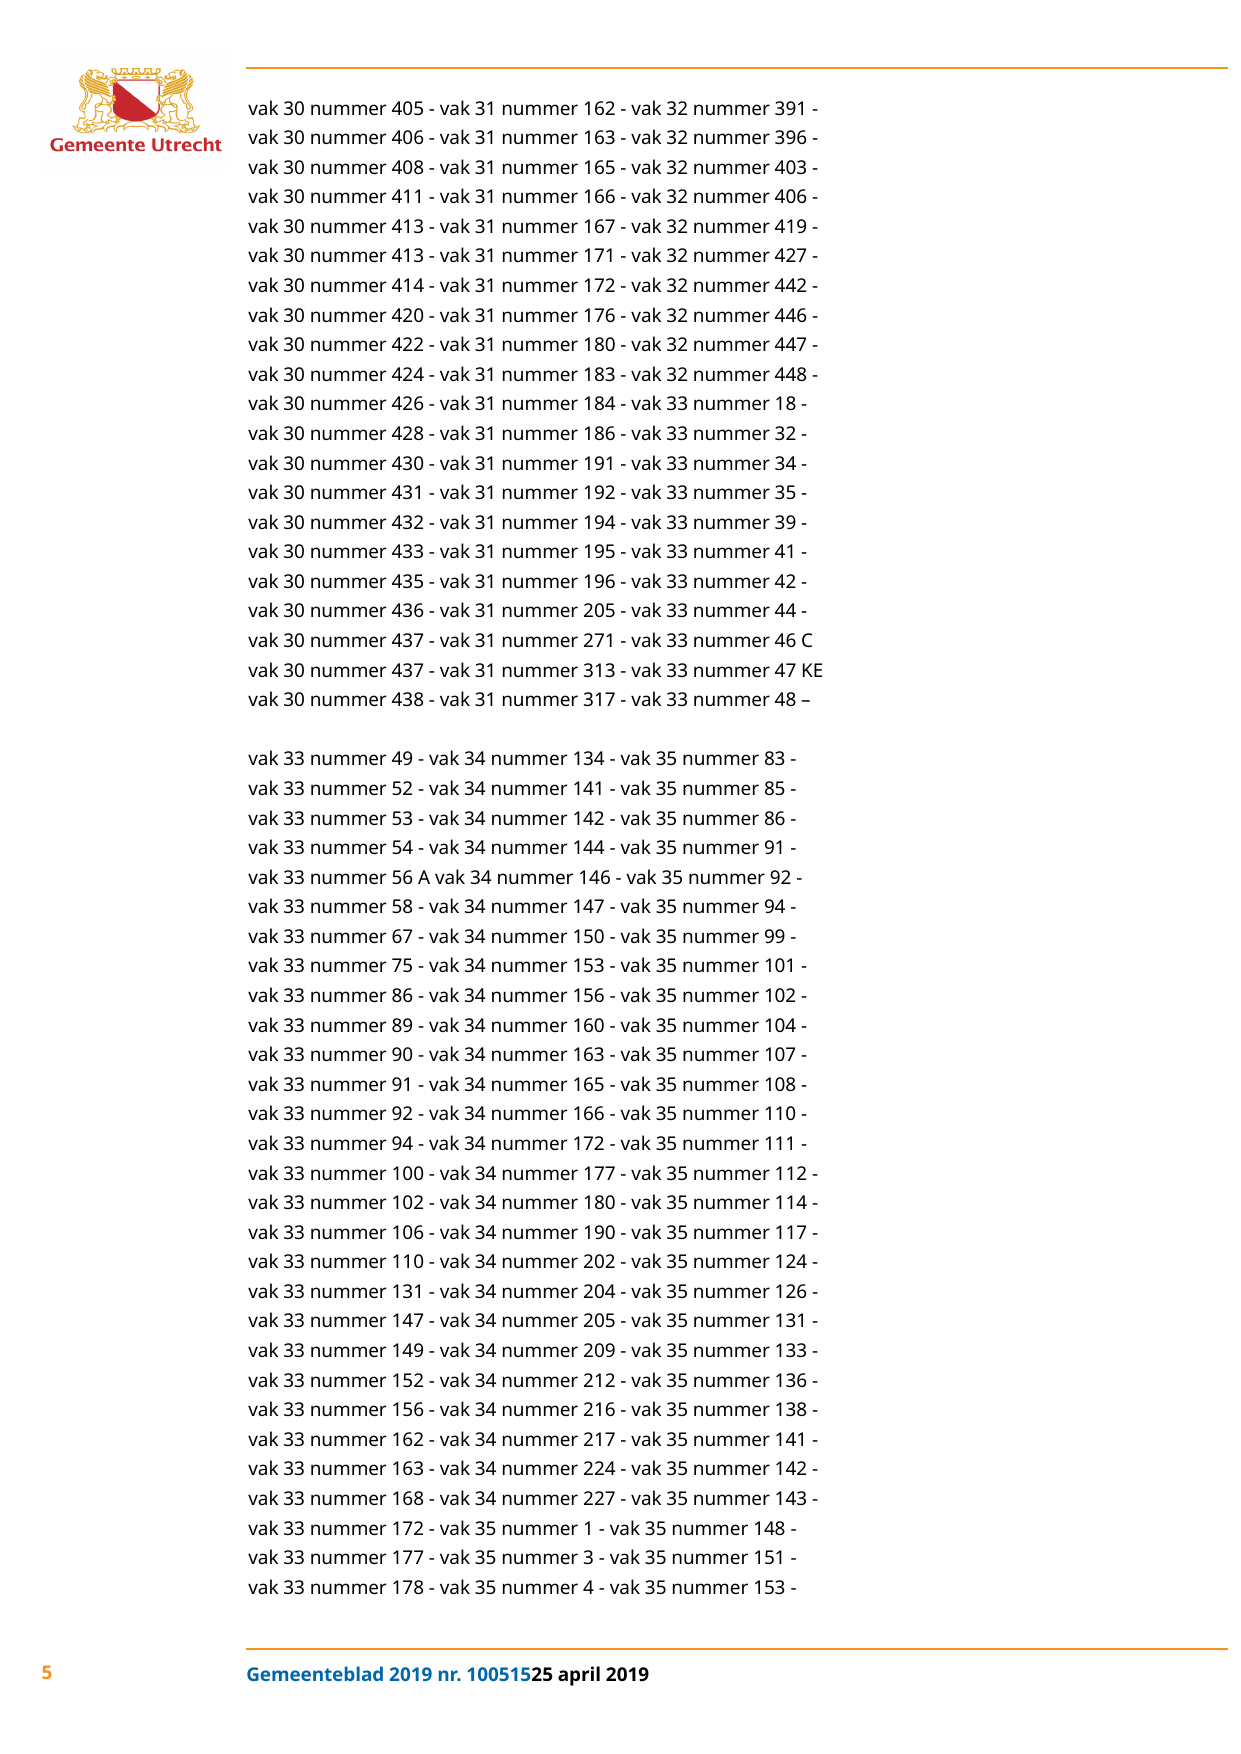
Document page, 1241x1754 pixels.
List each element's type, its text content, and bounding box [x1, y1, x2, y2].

text vak 30 nummer 413 - vak 31 nummer 167 - vak 32 nummer 419 - [248, 213, 1152, 239]
text vak 30 nummer 437 - vak 31 nummer 271 - vak 33 nummer 46 C [248, 627, 1152, 653]
text vak 30 nummer 414 - vak 31 nummer 172 - vak 32 nummer 442 - [248, 272, 1152, 298]
text vak 30 nummer 405 - vak 31 nummer 162 - vak 32 nummer 391 - [248, 95, 1152, 121]
text vak 30 nummer 413 - vak 31 nummer 171 - vak 32 nummer 427 - [248, 243, 1152, 268]
text vak 33 nummer 168 - vak 34 nummer 227 - vak 35 nummer 143 - [248, 1485, 1152, 1511]
text vak 33 nummer 92 - vak 34 nummer 166 - vak 35 nummer 110 - [248, 1101, 1152, 1126]
text vak 33 nummer 177 - vak 35 nummer 3 - vak 35 nummer 151 - [248, 1544, 1152, 1570]
text vak 33 nummer 178 - vak 35 nummer 4 - vak 35 nummer 153 - [248, 1574, 1152, 1600]
text vak 33 nummer 89 - vak 34 nummer 160 - vak 35 nummer 104 - [248, 1012, 1152, 1038]
text vak 30 nummer 426 - vak 31 nummer 184 - vak 33 nummer 18 - [248, 391, 1152, 416]
text vak 33 nummer 110 - vak 34 nummer 202 - vak 35 nummer 124 - [248, 1248, 1152, 1274]
text vak 30 nummer 436 - vak 31 nummer 205 - vak 33 nummer 44 - [248, 598, 1152, 623]
text vak 33 nummer 49 - vak 34 nummer 134 - vak 35 nummer 83 - [248, 746, 1152, 771]
text vak 33 nummer 172 - vak 35 nummer 1 - vak 35 nummer 148 - [248, 1515, 1152, 1541]
text vak 30 nummer 438 - vak 31 nummer 317 - vak 33 nummer 48 – [248, 686, 1152, 712]
text vak 33 nummer 75 - vak 34 nummer 153 - vak 35 nummer 101 - [248, 953, 1152, 978]
text vak 30 nummer 406 - vak 31 nummer 163 - vak 32 nummer 396 - [248, 124, 1152, 150]
text vak 33 nummer 90 - vak 34 nummer 163 - vak 35 nummer 107 - [248, 1041, 1152, 1067]
text vak 30 nummer 408 - vak 31 nummer 165 - vak 32 nummer 403 - [248, 154, 1152, 180]
text vak 30 nummer 420 - vak 31 nummer 176 - vak 32 nummer 446 - [248, 302, 1152, 328]
text vak 30 nummer 437 - vak 31 nummer 313 - vak 33 nummer 47 KE [248, 657, 1152, 683]
text vak 33 nummer 147 - vak 34 nummer 205 - vak 35 nummer 131 - [248, 1308, 1152, 1333]
text vak 33 nummer 91 - vak 34 nummer 165 - vak 35 nummer 108 - [248, 1071, 1152, 1097]
text vak 33 nummer 102 - vak 34 nummer 180 - vak 35 nummer 114 - [248, 1189, 1152, 1215]
text vak 33 nummer 106 - vak 34 nummer 190 - vak 35 nummer 117 - [248, 1219, 1152, 1245]
text vak 30 nummer 428 - vak 31 nummer 186 - vak 33 nummer 32 - [248, 420, 1152, 446]
text vak 30 nummer 424 - vak 31 nummer 183 - vak 32 nummer 448 - [248, 361, 1152, 387]
text vak 30 nummer 435 - vak 31 nummer 196 - vak 33 nummer 42 - [248, 568, 1152, 594]
picture [41, 47, 231, 172]
text vak 33 nummer 58 - vak 34 nummer 147 - vak 35 nummer 94 - [248, 893, 1152, 919]
text vak 33 nummer 152 - vak 34 nummer 212 - vak 35 nummer 136 - [248, 1367, 1152, 1393]
text vak 33 nummer 94 - vak 34 nummer 172 - vak 35 nummer 111 - [248, 1130, 1152, 1156]
text vak 30 nummer 431 - vak 31 nummer 192 - vak 33 nummer 35 - [248, 479, 1152, 505]
text vak 33 nummer 163 - vak 34 nummer 224 - vak 35 nummer 142 - [248, 1456, 1152, 1481]
text vak 30 nummer 411 - vak 31 nummer 166 - vak 32 nummer 406 - [248, 183, 1152, 209]
text vak 33 nummer 149 - vak 34 nummer 209 - vak 35 nummer 133 - [248, 1337, 1152, 1363]
text vak 33 nummer 162 - vak 34 nummer 217 - vak 35 nummer 141 - [248, 1426, 1152, 1452]
text vak 33 nummer 100 - vak 34 nummer 177 - vak 35 nummer 112 - [248, 1160, 1152, 1186]
text vak 33 nummer 67 - vak 34 nummer 150 - vak 35 nummer 99 - [248, 923, 1152, 949]
text vak 33 nummer 86 - vak 34 nummer 156 - vak 35 nummer 102 - [248, 982, 1152, 1008]
text vak 30 nummer 432 - vak 31 nummer 194 - vak 33 nummer 39 - [248, 509, 1152, 535]
text vak 30 nummer 430 - vak 31 nummer 191 - vak 33 nummer 34 - [248, 450, 1152, 476]
text vak 33 nummer 156 - vak 34 nummer 216 - vak 35 nummer 138 - [248, 1396, 1152, 1422]
text vak 30 nummer 433 - vak 31 nummer 195 - vak 33 nummer 41 - [248, 538, 1152, 564]
text vak 33 nummer 53 - vak 34 nummer 142 - vak 35 nummer 86 - [248, 805, 1152, 831]
text vak 33 nummer 52 - vak 34 nummer 141 - vak 35 nummer 85 - [248, 775, 1152, 801]
text vak 30 nummer 422 - vak 31 nummer 180 - vak 32 nummer 447 - [248, 331, 1152, 357]
text vak 33 nummer 131 - vak 34 nummer 204 - vak 35 nummer 126 - [248, 1278, 1152, 1304]
text vak 33 nummer 56 A vak 34 nummer 146 - vak 35 nummer 92 - [248, 864, 1152, 890]
text vak 33 nummer 54 - vak 34 nummer 144 - vak 35 nummer 91 - [248, 834, 1152, 860]
